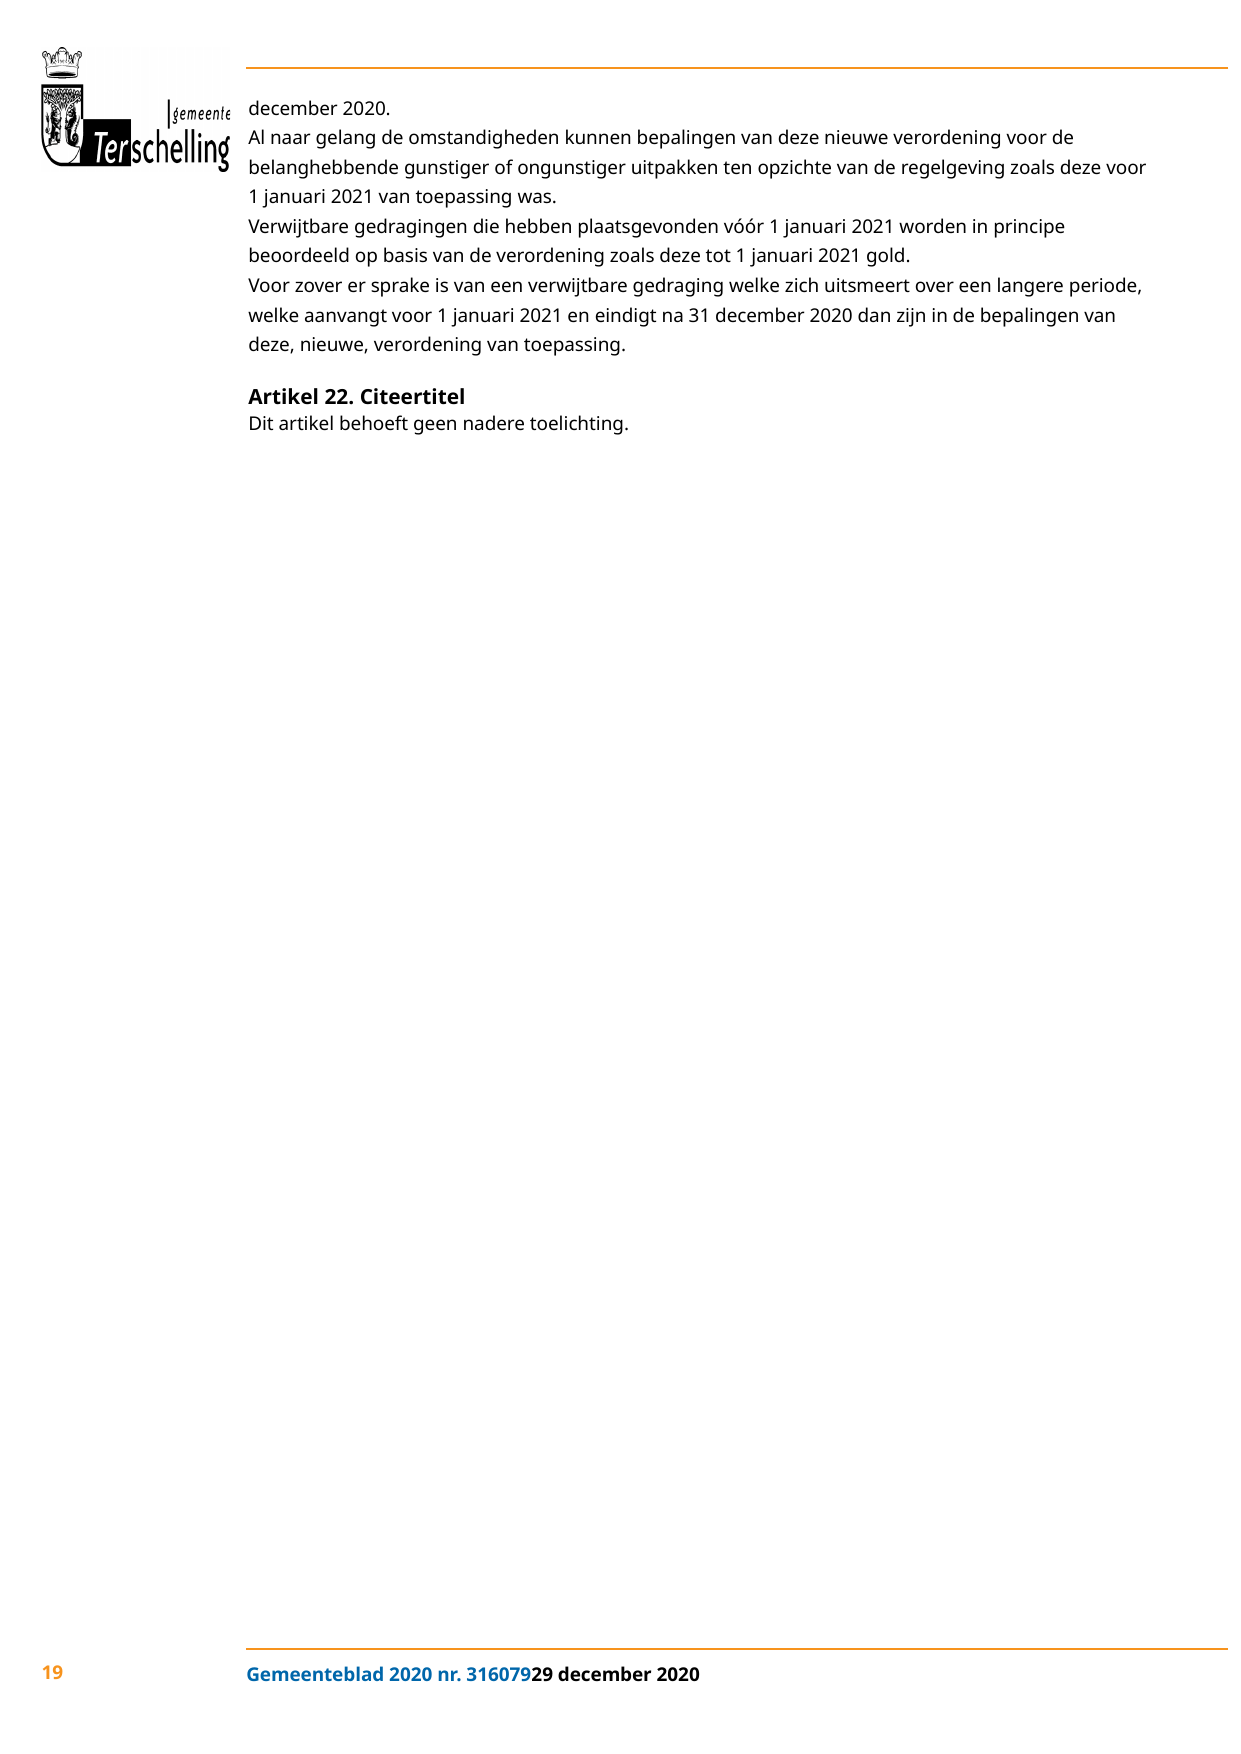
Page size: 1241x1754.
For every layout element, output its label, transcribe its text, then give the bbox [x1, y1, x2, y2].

text december 2020. [248, 95, 1152, 121]
picture [41, 47, 231, 172]
text Verwijtbare gedragingen die hebben plaatsgevonden vóór 1 januari 2021 worden in principe beoordeeld op basis van de verordening zoals deze tot 1 januari 2021 gold. [248, 213, 1152, 268]
text Artikel 22. Citeertitel [248, 382, 1152, 410]
text Al naar gelang de omstandigheden kunnen bepalingen van deze nieuwe verordening voor de belanghebbende gunstiger of ongunstiger uitpakken ten opzichte van de regelgeving zoals deze voor 1 januari 2021 van toepassing was. [248, 124, 1152, 209]
text Voor zover er sprake is van een verwijtbare gedraging welke zich uitsmeert over een langere periode, welke aanvangt voor 1 januari 2021 en eindigt na 31 december 2020 dan zijn in de bepalingen van deze, nieuwe, verordening van toepassing. [248, 272, 1152, 357]
text Dit artikel behoeft geen nadere toelichting. [248, 410, 1152, 436]
